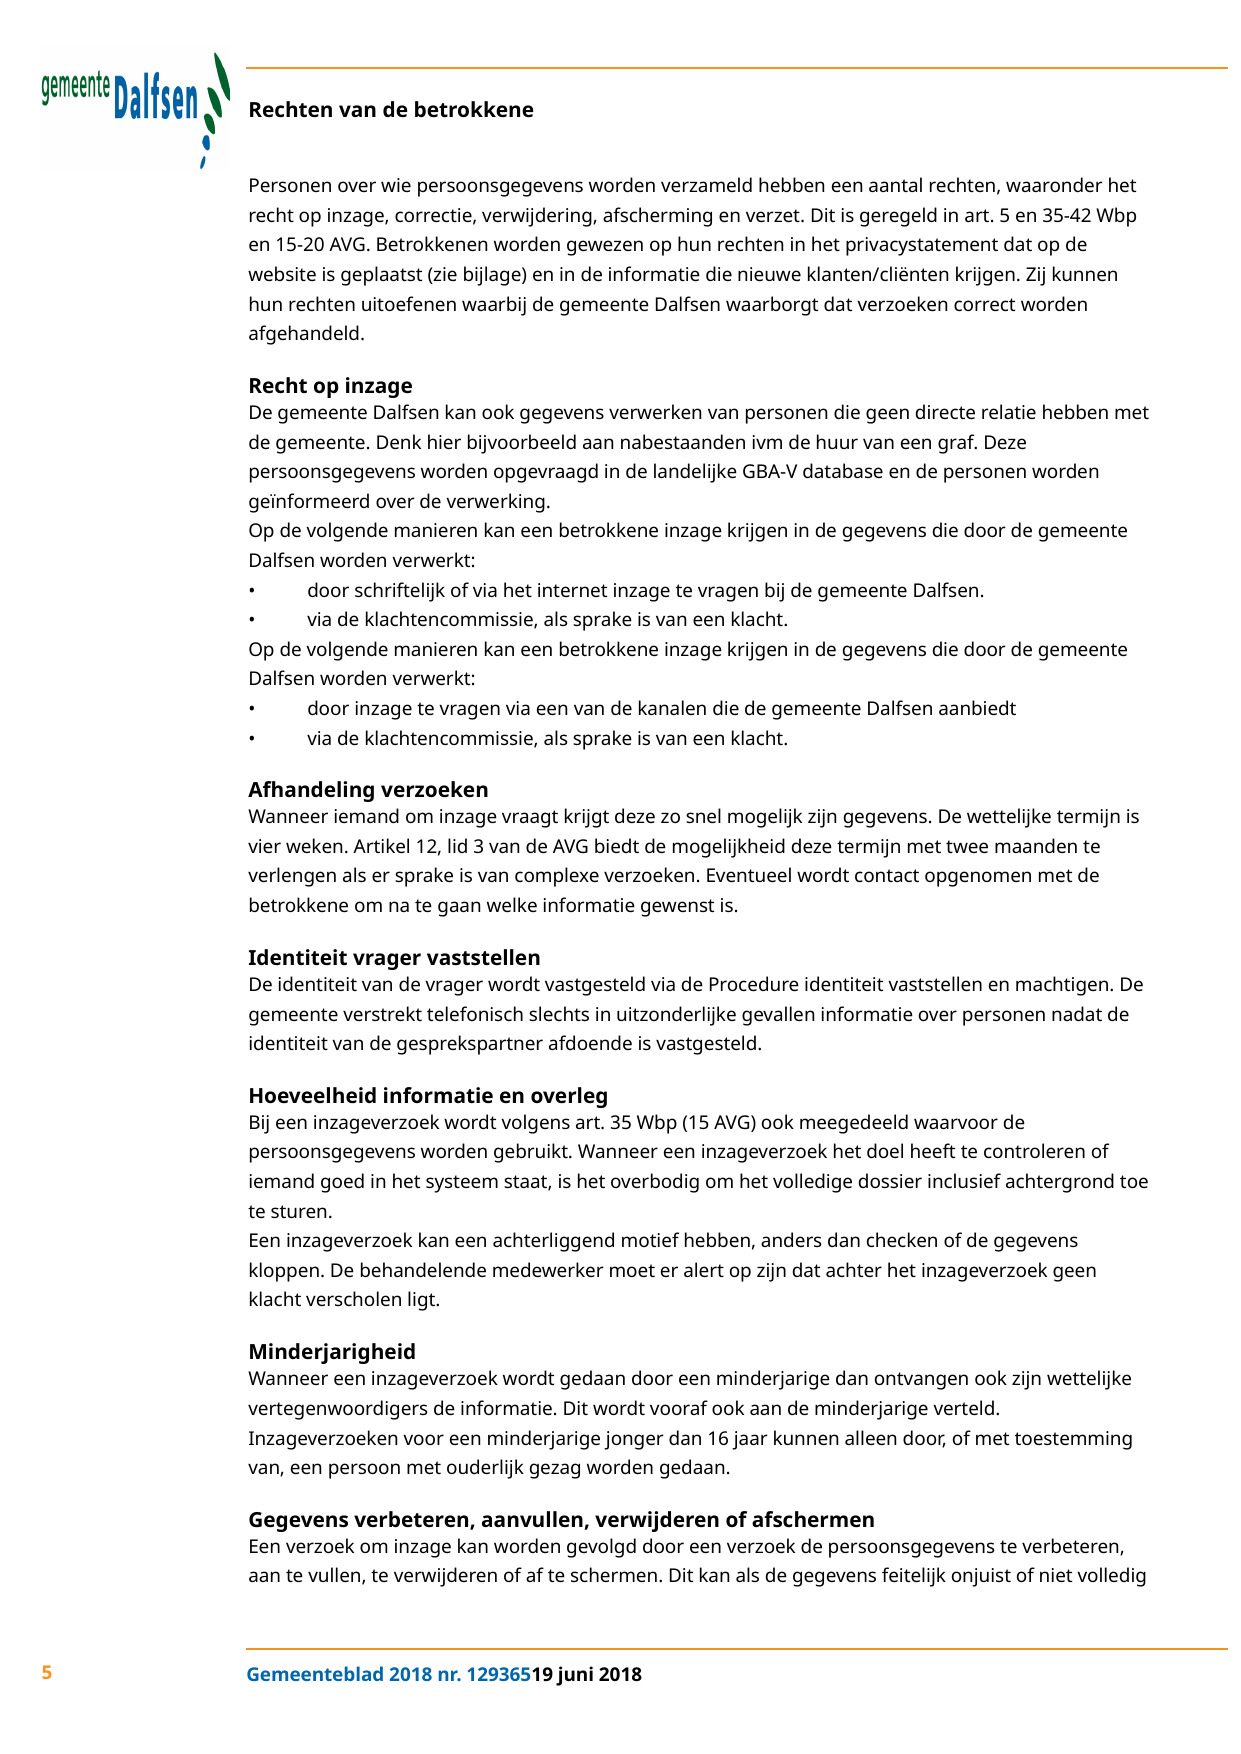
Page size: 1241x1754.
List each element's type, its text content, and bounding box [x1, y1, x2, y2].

list via de klachtencommissie, als sprake is van een klacht. [248, 725, 1152, 750]
text Afhandeling verzoeken [248, 775, 1152, 803]
text Gegevens verbeteren, aanvullen, verwijderen of afschermen [248, 1505, 1152, 1533]
text Op de volgende manieren kan een betrokkene inzage krijgen in de gegevens die door de gemeente Dalfsen worden verwerkt: [248, 636, 1152, 691]
text Een inzageverzoek kan een achterliggend motief hebben, anders dan checken of de gegevens kloppen. De behandelende medewerker moet er alert op zijn dat achter het inzageverzoek geen klacht verscholen ligt. [248, 1227, 1152, 1312]
text Op de volgende manieren kan een betrokkene inzage krijgen in de gegevens die door de gemeente Dalfsen worden verwerkt: [248, 518, 1152, 573]
picture [41, 47, 231, 172]
list via de klachtencommissie, als sprake is van een klacht. [248, 606, 1152, 632]
list door schriftelijk of via het internet inzage te vragen bij de gemeente Dalfsen. [248, 577, 1152, 602]
text Wanneer een inzageverzoek wordt gedaan door een minderjarige dan ontvangen ook zijn wettelijke vertegenwoordigers de informatie. Dit wordt vooraf ook aan de minderjarige verteld. Inzageverzoeken voor een minderjarige jonger dan 16 jaar kunnen alleen door, of met toestemming van, een persoon met ouderlijk gezag worden gedaan. [248, 1366, 1152, 1480]
text Hoeveelheid informatie en overleg [248, 1081, 1152, 1109]
text Recht op inzage [248, 371, 1152, 399]
list door inzage te vragen via een van de kanalen die de gemeente Dalfsen aanbiedt [248, 695, 1152, 721]
text De identiteit van de vrager wordt vastgesteld via de Procedure identiteit vaststellen en machtigen. De gemeente verstrekt telefonisch slechts in uitzonderlijke gevallen informatie over personen nadat de identiteit van de gesprekspartner afdoende is vastgesteld. [248, 971, 1152, 1056]
text Minderjarigheid [248, 1337, 1152, 1366]
text De gemeente Dalfsen kan ook gegevens verwerken van personen die geen directe relatie hebben met de gemeente. Denk hier bijvoorbeeld aan nabestaanden ivm de huur van een graf. Deze persoonsgegevens worden opgevraagd in de landelijke GBA-V database en de personen worden geïnformeerd over de verwerking. [248, 399, 1152, 514]
text Wanneer iemand om inzage vraagt krijgt deze zo snel mogelijk zijn gegevens. De wettelijke termijn is vier weken. Artikel 12, lid 3 van de AVG biedt de mogelijkheid deze termijn met twee maanden te verlengen als er sprake is van complexe verzoeken. Eventueel wordt contact opgenomen met de betrokkene om na te gaan welke informatie gewenst is. [248, 803, 1152, 918]
text Rechten van de betrokkene [248, 95, 1152, 123]
text Een verzoek om inzage kan worden gevolgd door een verzoek de persoonsgegevens te verbeteren, aan te vullen, te verwijderen of af te schermen. Dit kan als de gegevens feitelijk onjuist of niet volledig [248, 1533, 1152, 1588]
text Bij een inzageverzoek wordt volgens art. 35 Wbp (15 AVG) ook meegedeeld waarvoor de persoonsgegevens worden gebruikt. Wanneer een inzageverzoek het doel heeft te controleren of iemand goed in het systeem staat, is het overbodig om het volledige dossier inclusief achtergrond toe te sturen. [248, 1109, 1152, 1224]
text Personen over wie persoonsgegevens worden verzameld hebben een aantal rechten, waaronder het recht op inzage, correctie, verwijdering, afscherming en verzet. Dit is geregeld in art. 5 en 35-42 Wbp en 15-20 AVG. Betrokkenen worden gewezen op hun rechten in het privacystatement dat op de website is geplaatst (zie bijlage) en in de informatie die nieuwe klanten/cliënten krijgen. Zij kunnen hun rechten uitoefenen waarbij de gemeente Dalfsen waarborgt dat verzoeken correct worden afgehandeld. [248, 172, 1152, 346]
text Identiteit vrager vaststellen [248, 943, 1152, 971]
